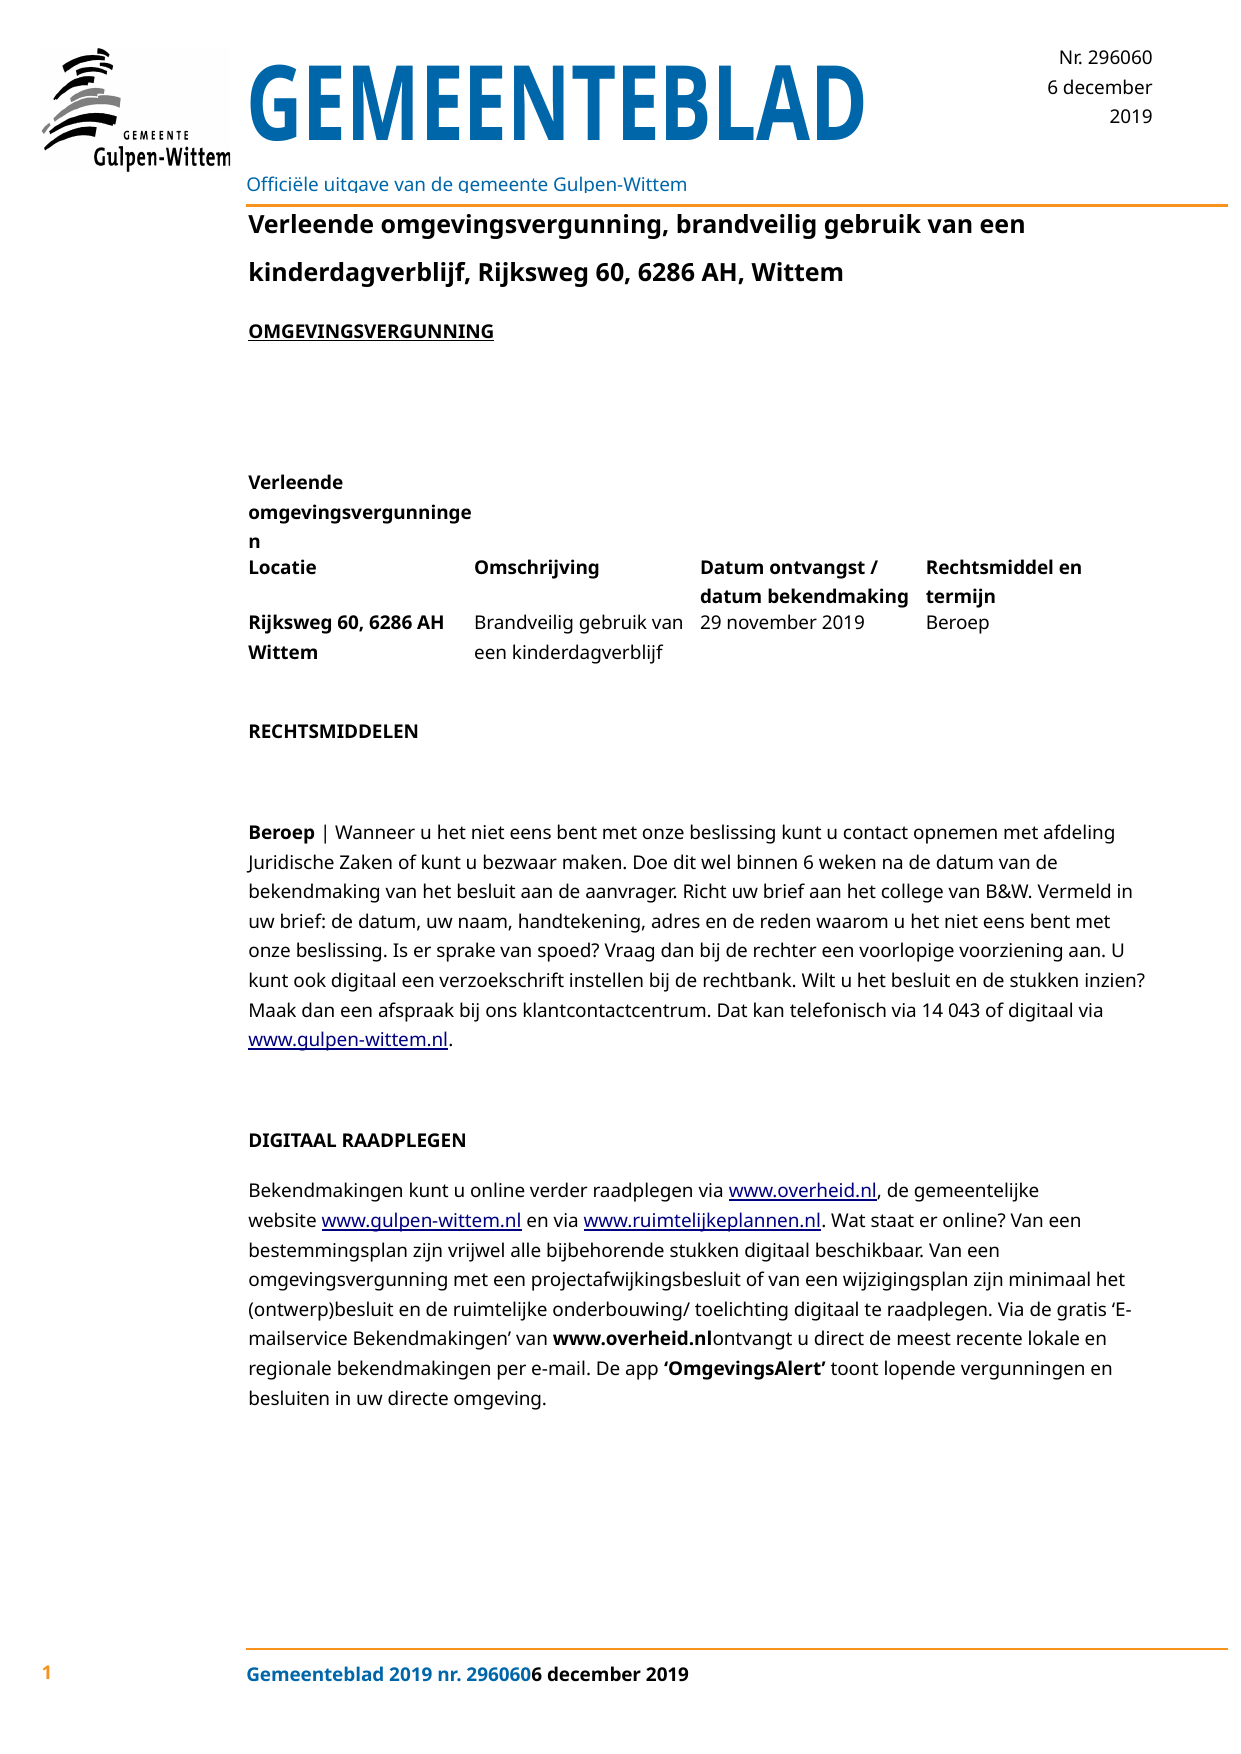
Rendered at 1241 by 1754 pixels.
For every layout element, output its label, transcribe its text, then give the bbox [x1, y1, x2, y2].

table_header [474, 469, 700, 554]
text OMGEVINGSVERGUNNING [248, 318, 1152, 344]
text Beroep | Wanneer u het niet eens bent met onze beslissing kunt u contact opnemen met afdeling Juridische Zaken of kunt u bezwaar maken. Doe dit wel binnen 6 weken na de datum van de bekendmaking van het besluit aan de aanvrager. Richt uw brief aan het college van B&W. Vermeld in uw brief: de datum, uw naam, handtekening, adres en de reden waarom u het niet eens bent met onze beslissing. Is er sprake van spoed? Vraag dan bij de rechter een voorlopige voorziening aan. U kunt ook digitaal een verzoekschrift instellen bij de rechtbank. Wilt u het besluit en de stukken inzien? Maak dan een afspraak bij ons klantcontactcentrum. Dat kan telefonisch via 14 043 of digitaal via www.gulpen-wittem.nl. [248, 819, 1152, 1052]
table_cell Datum ontvangst / datum bekendmaking [700, 554, 926, 609]
text DIGITAAL RAADPLEGEN [248, 1127, 1152, 1153]
table_cell Omschrijving [474, 554, 700, 609]
table_cell Locatie [248, 554, 474, 609]
table_cell Rechtsmiddel en termijn [926, 554, 1152, 609]
table_header [700, 469, 926, 554]
table_header Verleende omgevingsvergunningen [248, 469, 474, 554]
text Verleende omgevingsvergunning, brandveilig gebruik van een kinderdagverblijf, Rijksweg 60, 6286 AH, Wittem [248, 207, 1152, 288]
table_header [926, 469, 1152, 554]
text RECHTSMIDDELEN [248, 718, 1152, 744]
table_cell Beroep [926, 610, 1152, 665]
table_cell Brandveilig gebruik van een kinderdagverblijf [474, 610, 700, 665]
table_cell 29 november 2019 [700, 610, 926, 665]
text Bekendmakingen kunt u online verder raadplegen via www.overheid.nl, de gemeentelijke website www.gulpen-wittem.nl en via www.ruimtelijkeplannen.nl. Wat staat er online? Van een bestemmingsplan zijn vrijwel alle bijbehorende stukken digitaal beschikbaar. Van een omgevingsvergunning met een projectafwijkingsbesluit of van een wijzigingsplan zijn minimaal het (ontwerp)besluit en de ruimtelijke onderbouwing/ toelichting digitaal te raadplegen. Via de gratis ‘E-mailservice Bekendmakingen’ van www.overheid.nlontvangt u direct de meest recente lokale en regionale bekendmakingen per e-mail. De app ‘OmgevingsAlert’ toont lopende vergunningen en besluiten in uw directe omgeving. [248, 1178, 1152, 1410]
picture [41, 47, 231, 172]
table_cell Rijksweg 60, 6286 AH Wittem [248, 610, 474, 665]
